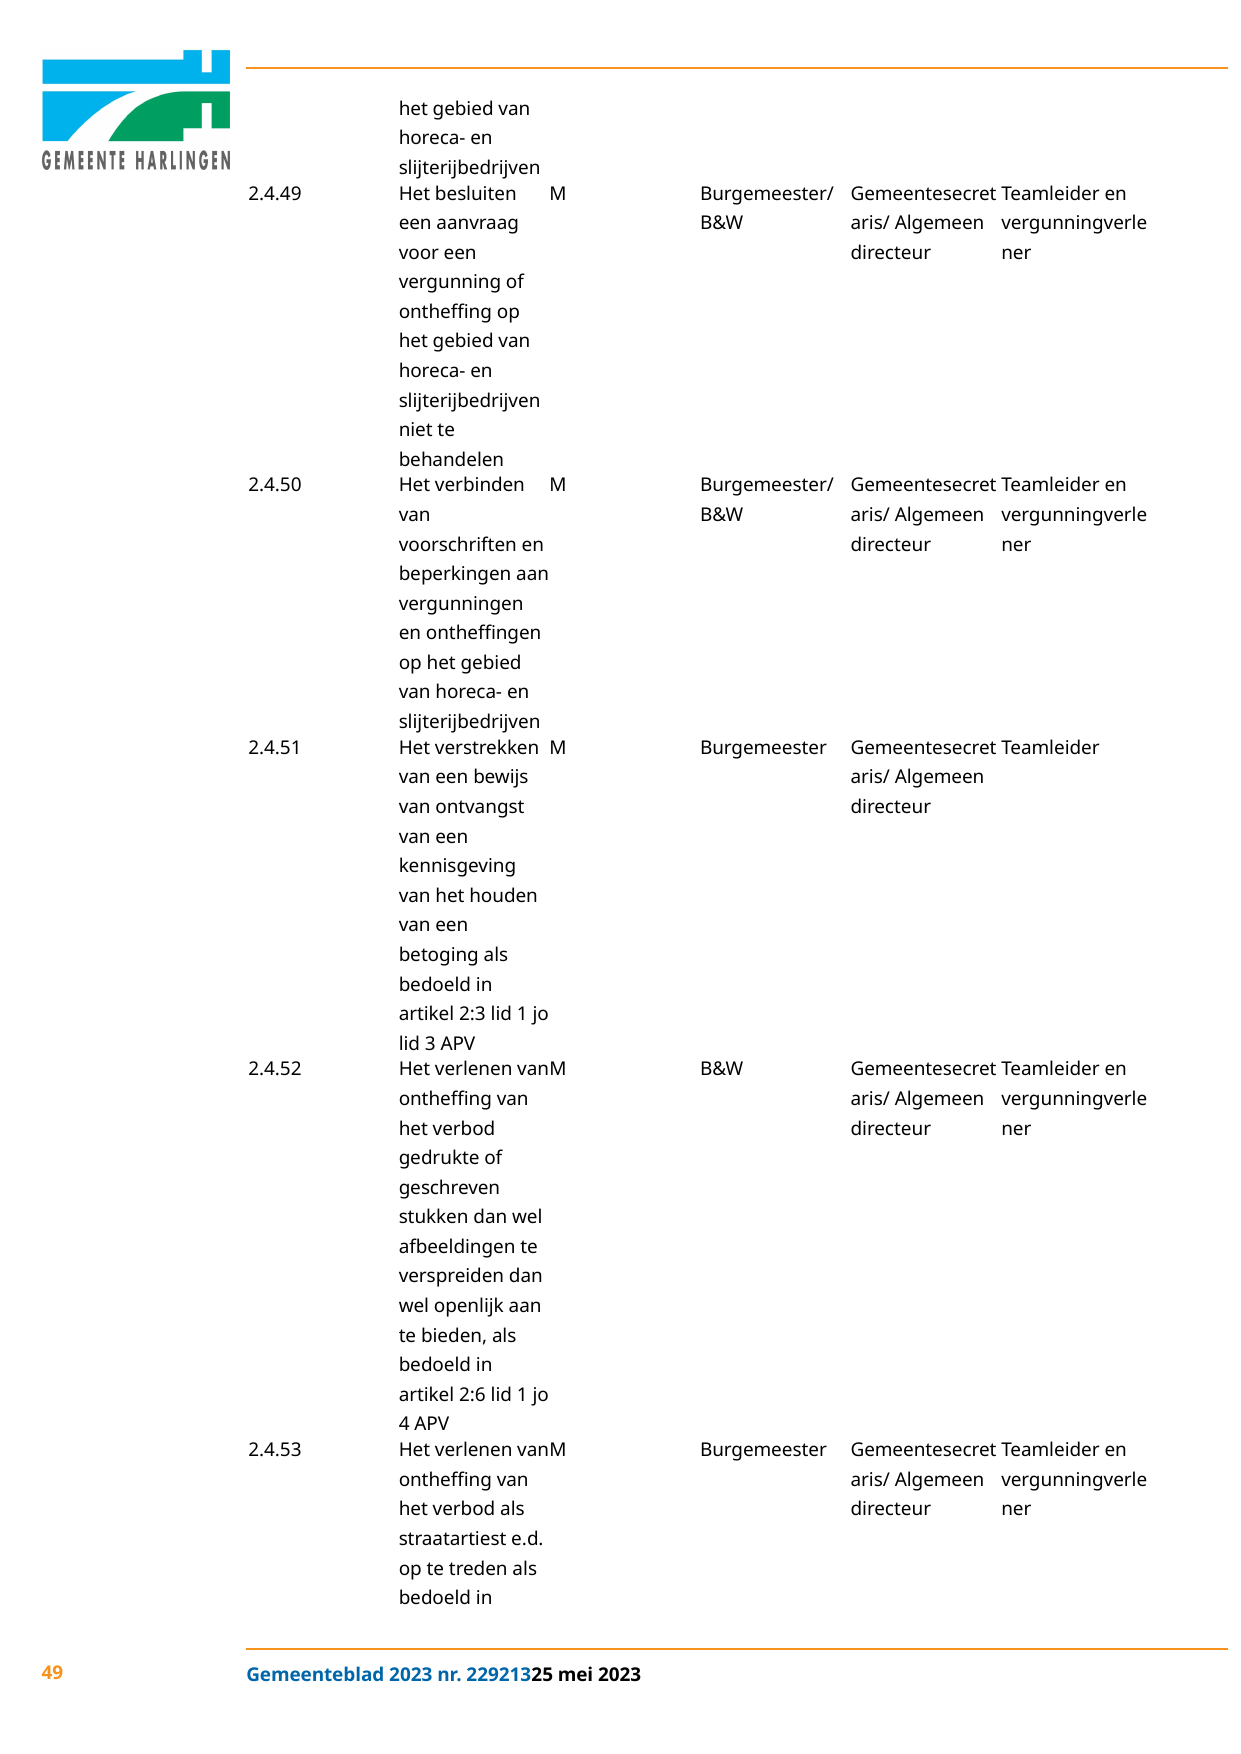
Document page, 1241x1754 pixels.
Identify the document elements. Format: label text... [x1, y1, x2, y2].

table_cell M [549, 734, 700, 1056]
table_cell Gemeentesecretaris/ Algemeen directeur [850, 180, 1001, 472]
table_cell 2.4.49 [248, 180, 398, 472]
table_cell 2.4.53 [248, 1436, 398, 1610]
picture [41, 47, 231, 172]
table_cell Teamleider en vergunningverlener [1001, 180, 1152, 472]
table_cell Het besluiten een aanvraag voor een vergunning of ontheffing op het gebied van horeca- en slijterijbedrijven niet te behandelen [399, 180, 549, 472]
table_cell Burgemeester [700, 734, 850, 1056]
table_cell Gemeentesecretaris/ Algemeen directeur [850, 1436, 1001, 1610]
table_cell [850, 95, 1001, 180]
table_cell Het verbinden van voorschriften en beperkingen aan vergunningen en ontheffingen op het gebied van horeca- en slijterijbedrijven [399, 472, 549, 734]
table_cell Het verlenen van ontheffing van het verbod als straatartiest e.d. op te treden als bedoeld in [399, 1436, 549, 1610]
table_cell 2.4.51 [248, 734, 398, 1056]
table_cell het gebied van horeca- en slijterijbedrijven [399, 95, 549, 180]
table_cell [1001, 95, 1152, 180]
table_cell 2.4.50 [248, 472, 398, 734]
table_cell Het verlenen van ontheffing van het verbod gedrukte of geschreven stukken dan wel afbeeldingen te verspreiden dan wel openlijk aan te bieden, als bedoeld in artikel 2:6 lid 1 jo 4 APV [399, 1056, 549, 1436]
table_cell M [549, 1436, 700, 1610]
table_cell Burgemeester/B&W [700, 180, 850, 472]
table_cell Gemeentesecretaris/ Algemeen directeur [850, 472, 1001, 734]
table_cell Teamleider en vergunningverlener [1001, 1056, 1152, 1436]
table_cell Het verstrekken van een bewijs van ontvangst van een kennisgeving van het houden van een betoging als bedoeld in artikel 2:3 lid 1 jo lid 3 APV [399, 734, 549, 1056]
table_cell [700, 95, 850, 180]
table_cell [248, 95, 398, 180]
table_cell Teamleider en vergunningverlener [1001, 472, 1152, 734]
table_cell Gemeentesecretaris/ Algemeen directeur [850, 734, 1001, 1056]
table_cell [549, 95, 700, 180]
table_cell B&W [700, 1056, 850, 1436]
table_cell 2.4.52 [248, 1056, 398, 1436]
table_cell Teamleider [1001, 734, 1152, 1056]
table_cell M [549, 1056, 700, 1436]
table_cell Burgemeester/B&W [700, 472, 850, 734]
table_cell Teamleider en vergunningverlener [1001, 1436, 1152, 1610]
table_cell M [549, 472, 700, 734]
table_cell Gemeentesecretaris/ Algemeen directeur [850, 1056, 1001, 1436]
table_cell M [549, 180, 700, 472]
table_cell Burgemeester [700, 1436, 850, 1610]
